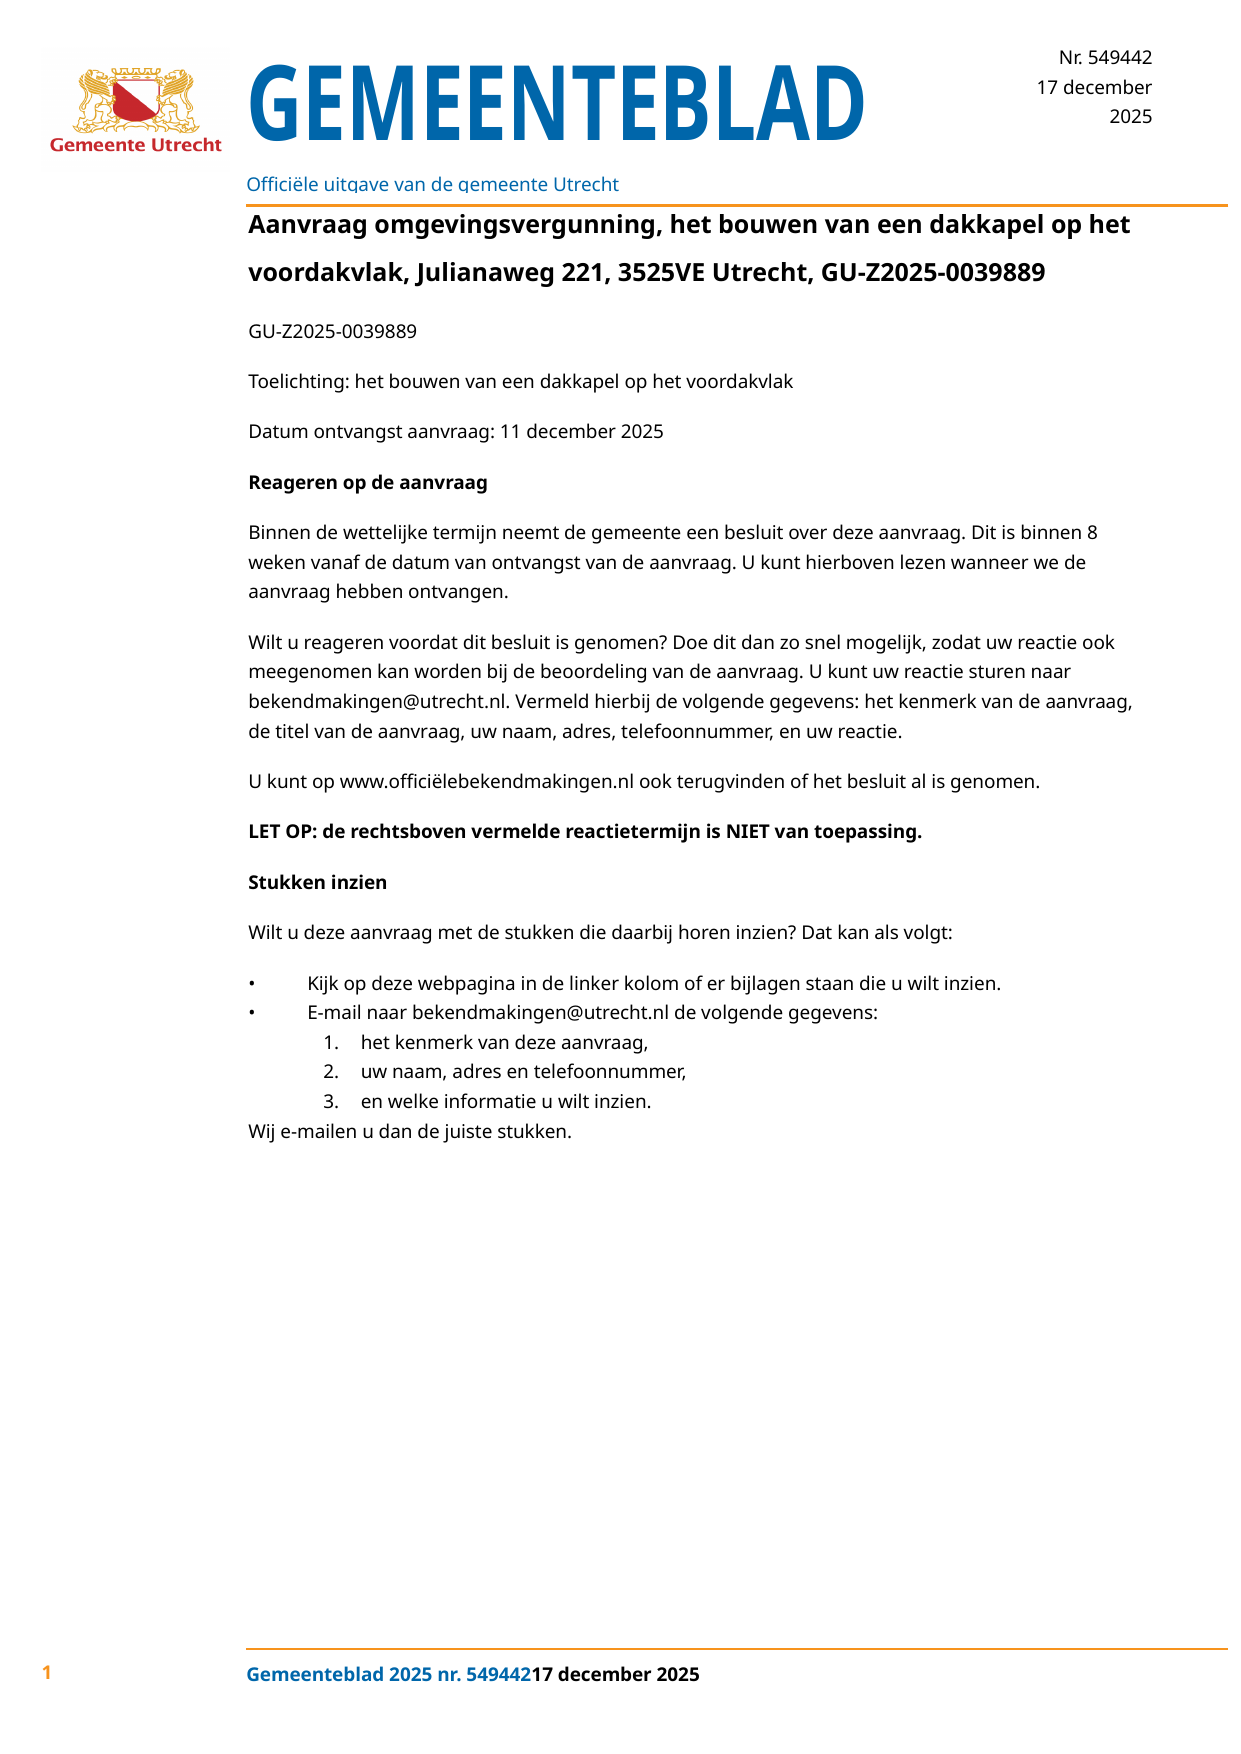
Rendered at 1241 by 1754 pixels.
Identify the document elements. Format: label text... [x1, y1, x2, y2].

text Wij e-mailen u dan de juiste stukken. [248, 1118, 1152, 1144]
text Toelichting: het bouwen van een dakkapel op het voordakvlak [248, 368, 1152, 394]
list het kenmerk van deze aanvraag, [323, 1029, 1152, 1055]
text Aanvraag omgevingsvergunning, het bouwen van een dakkapel op het voordakvlak, Julianaweg 221, 3525VE Utrecht, GU-Z2025-0039889 [248, 207, 1152, 288]
list Kijk op deze webpagina in de linker kolom of er bijlagen staan die u wilt inzien. [248, 970, 1152, 996]
text Wilt u deze aanvraag met de stukken die daarbij horen inzien? Dat kan als volgt: [248, 919, 1152, 945]
picture [41, 47, 231, 172]
text GU-Z2025-0039889 [248, 318, 1152, 344]
text Reageren op de aanvraag [248, 469, 1152, 495]
text Wilt u reageren voordat dit besluit is genomen? Doe dit dan zo snel mogelijk, zodat uw reactie ook meegenomen kan worden bij de beoordeling van de aanvraag. U kunt uw reactie sturen naar bekendmakingen@utrecht.nl. Vermeld hierbij de volgende gegevens: het kenmerk van de aanvraag, de titel van de aanvraag, uw naam, adres, telefoonnummer, en uw reactie. [248, 629, 1152, 744]
list en welke informatie u wilt inzien. [323, 1088, 1152, 1114]
text Stukken inzien [248, 869, 1152, 895]
text LET OP: de rechtsboven vermelde reactietermijn is NIET van toepassing. [248, 819, 1152, 844]
list E-mail naar bekendmakingen@utrecht.nl de volgende gegevens: [248, 999, 1152, 1025]
text U kunt op www.officiëlebekendmakingen.nl ook terugvinden of het besluit al is genomen. [248, 768, 1152, 794]
text Binnen de wettelijke termijn neemt de gemeente een besluit over deze aanvraag. Dit is binnen 8 weken vanaf de datum van ontvangst van de aanvraag. U kunt hierboven lezen wanneer we de aanvraag hebben ontvangen. [248, 519, 1152, 604]
text Datum ontvangst aanvraag: 11 december 2025 [248, 419, 1152, 444]
list uw naam, adres en telefoonnummer, [323, 1059, 1152, 1084]
